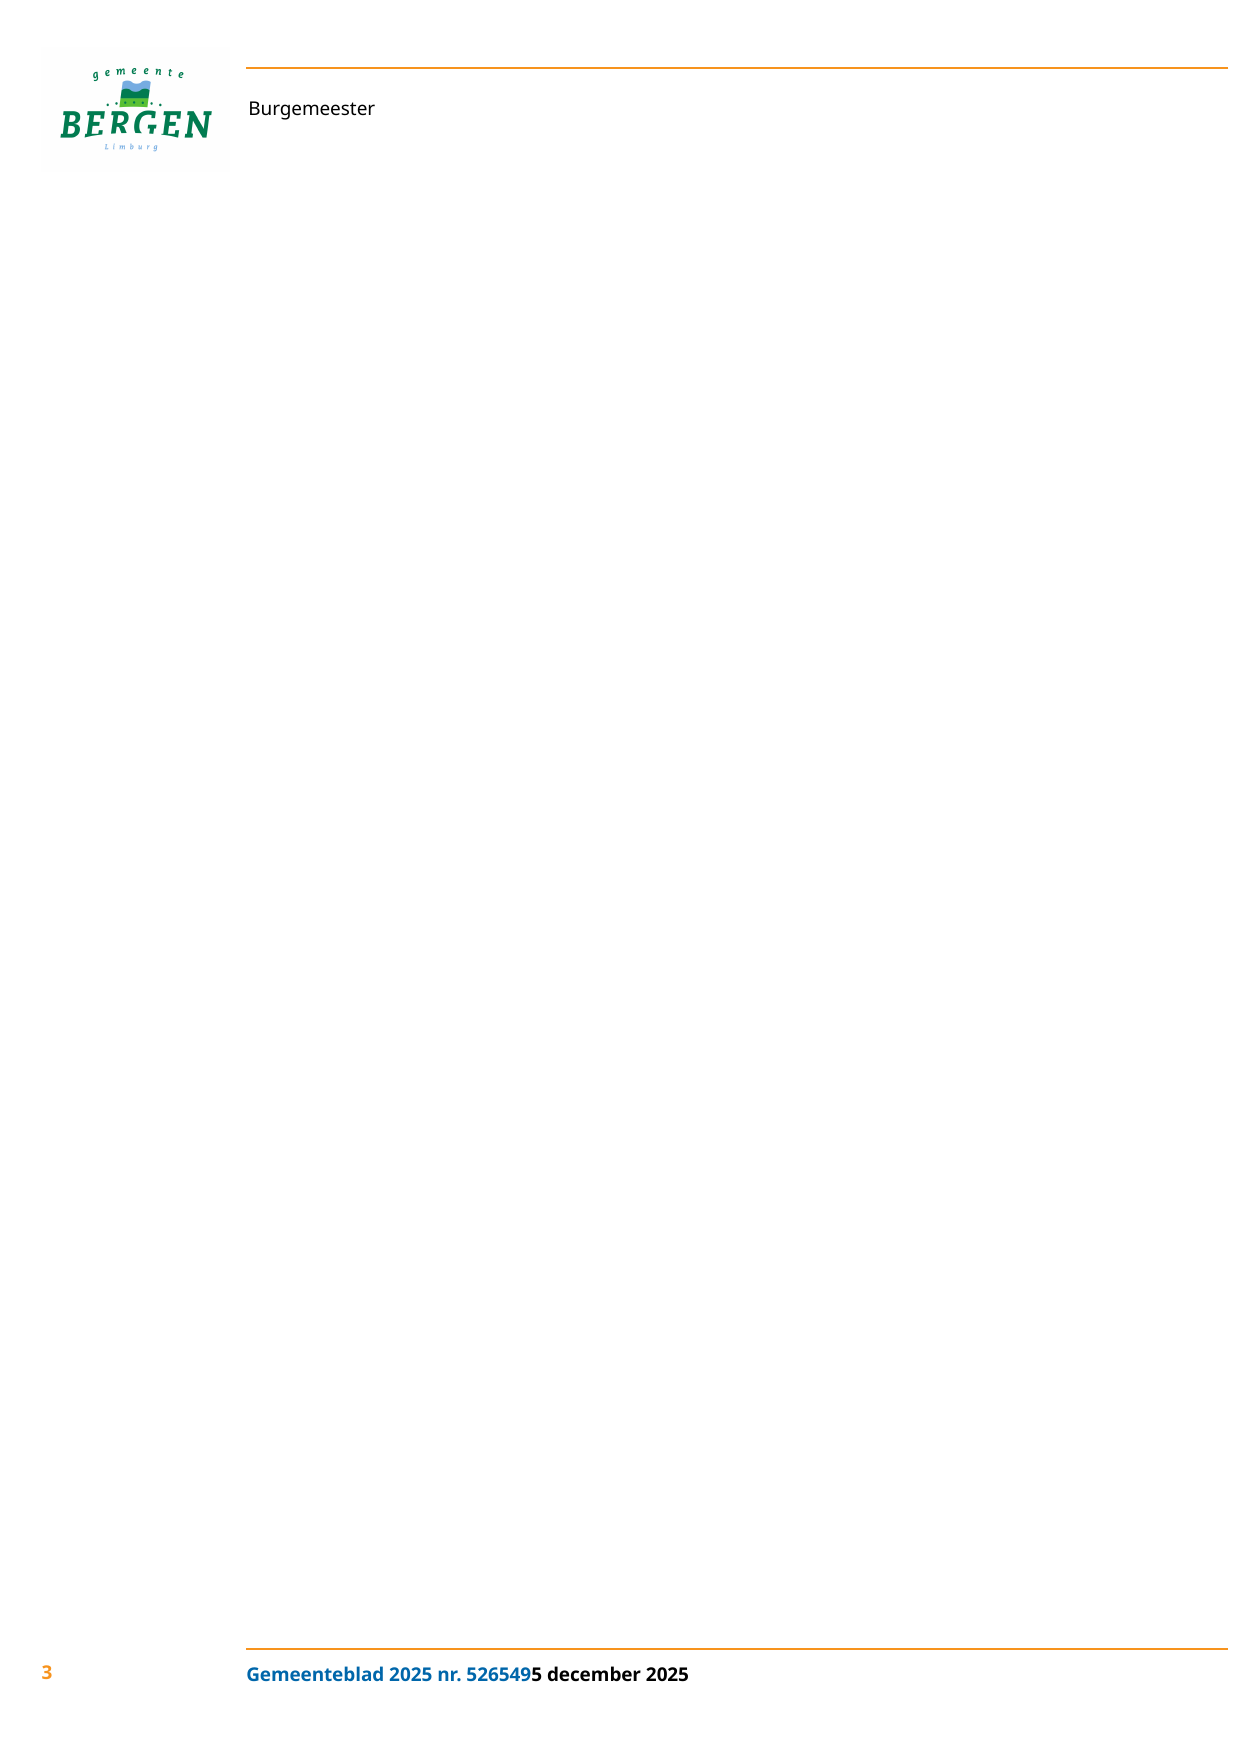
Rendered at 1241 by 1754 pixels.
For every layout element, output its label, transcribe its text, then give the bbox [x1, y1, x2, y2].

picture [41, 47, 231, 172]
text Burgemeester [248, 95, 1152, 121]
